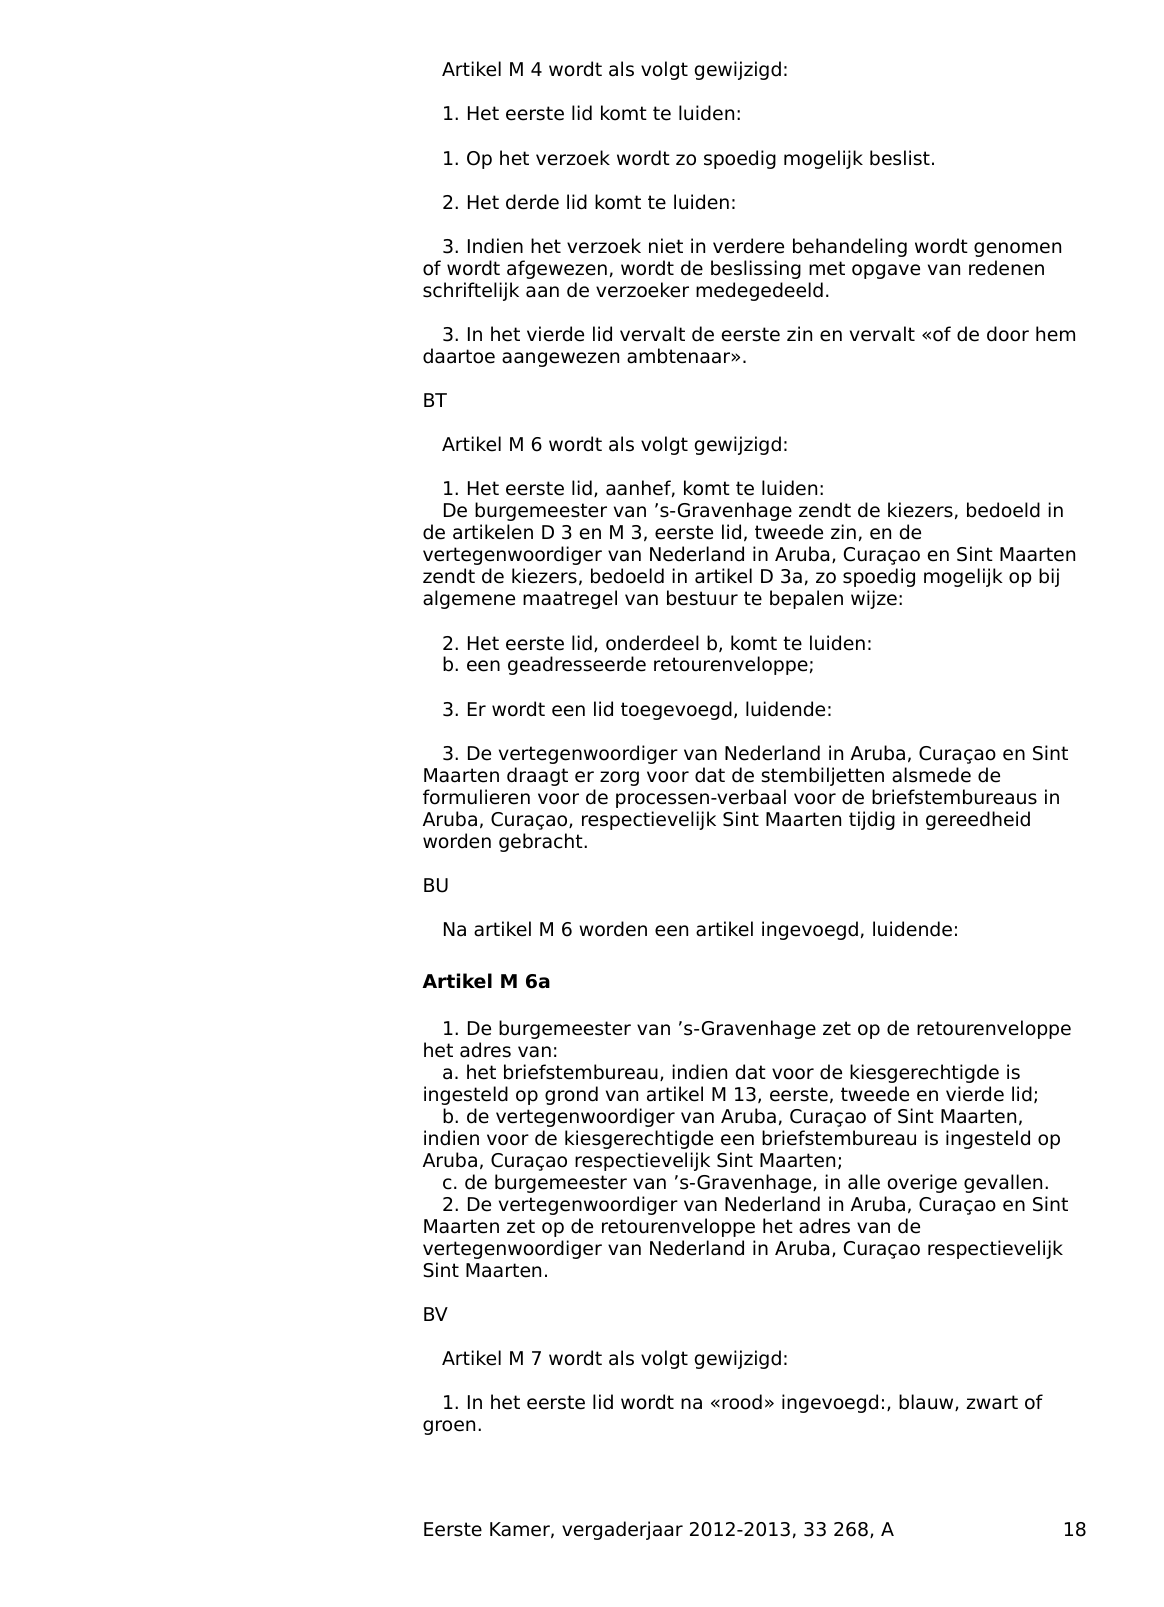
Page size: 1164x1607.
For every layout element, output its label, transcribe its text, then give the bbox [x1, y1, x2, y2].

text 3. Er wordt een lid toegevoegd, luidende: [422, 698, 1087, 721]
text a. het briefstembureau, indien dat voor de kiesgerechtigde is ingesteld op grond van artikel M 13, eerste, tweede en vierde lid; [422, 1062, 1087, 1106]
text BU [422, 875, 1087, 897]
text 3. De vertegenwoordiger van Nederland in Aruba, Curaçao en Sint Maarten draagt er zorg voor dat de stembiljetten alsmede de formulieren voor de processen-verbaal voor de briefstembureaus in Aruba, Curaçao, respectievelijk Sint Maarten tijdig in gereedheid worden gebracht. [422, 743, 1087, 853]
text De burgemeester van ’s-Gravenhage zendt de kiezers, bedoeld in de artikelen D 3 en M 3, eerste lid, tweede zin, en de vertegenwoordiger van Nederland in Aruba, Curaçao en Sint Maarten zendt de kiezers, bedoeld in artikel D 3a, zo spoedig mogelijk op bij algemene maatregel van bestuur te bepalen wijze: [422, 500, 1087, 610]
text 2. Het derde lid komt te luiden: [422, 192, 1087, 213]
text b. een geadresseerde retourenveloppe; [422, 654, 1087, 676]
text c. de burgemeester van ’s-Gravenhage, in alle overige gevallen. [422, 1172, 1087, 1194]
text Artikel M 7 wordt als volgt gewijzigd: [422, 1348, 1087, 1370]
text Artikel M 4 wordt als volgt gewijzigd: [422, 59, 1087, 81]
subtitle Artikel M 6a [422, 971, 1087, 993]
text 3. Indien het verzoek niet in verdere behandeling wordt genomen of wordt afgewezen, wordt de beslissing met opgave van redenen schriftelijk aan de verzoeker medegedeeld. [422, 236, 1087, 302]
text 2. Het eerste lid, onderdeel b, komt te luiden: [422, 632, 1087, 654]
text 1. In het eerste lid wordt na «rood» ingevoegd:, blauw, zwart of groen. [422, 1392, 1087, 1436]
text 1. Het eerste lid, aanhef, komt te luiden: [422, 478, 1087, 500]
text 2. De vertegenwoordiger van Nederland in Aruba, Curaçao en Sint Maarten zet op de retourenveloppe het adres van de vertegenwoordiger van Nederland in Aruba, Curaçao respectievelijk Sint Maarten. [422, 1194, 1087, 1282]
text BV [422, 1304, 1087, 1326]
text b. de vertegenwoordiger van Aruba, Curaçao of Sint Maarten, indien voor de kiesgerechtigde een briefstembureau is ingesteld op Aruba, Curaçao respectievelijk Sint Maarten; [422, 1106, 1087, 1172]
text Na artikel M 6 worden een artikel ingevoegd, luidende: [422, 919, 1087, 941]
text 3. In het vierde lid vervalt de eerste zin en vervalt «of de door hem daartoe aangewezen ambtenaar». [422, 324, 1087, 368]
text Artikel M 6 wordt als volgt gewijzigd: [422, 434, 1087, 456]
text 1. De burgemeester van ’s-Gravenhage zet op de retourenveloppe het adres van: [422, 1018, 1087, 1062]
text 1. Het eerste lid komt te luiden: [422, 103, 1087, 125]
text BT [422, 390, 1087, 412]
text 1. Op het verzoek wordt zo spoedig mogelijk beslist. [422, 147, 1087, 169]
